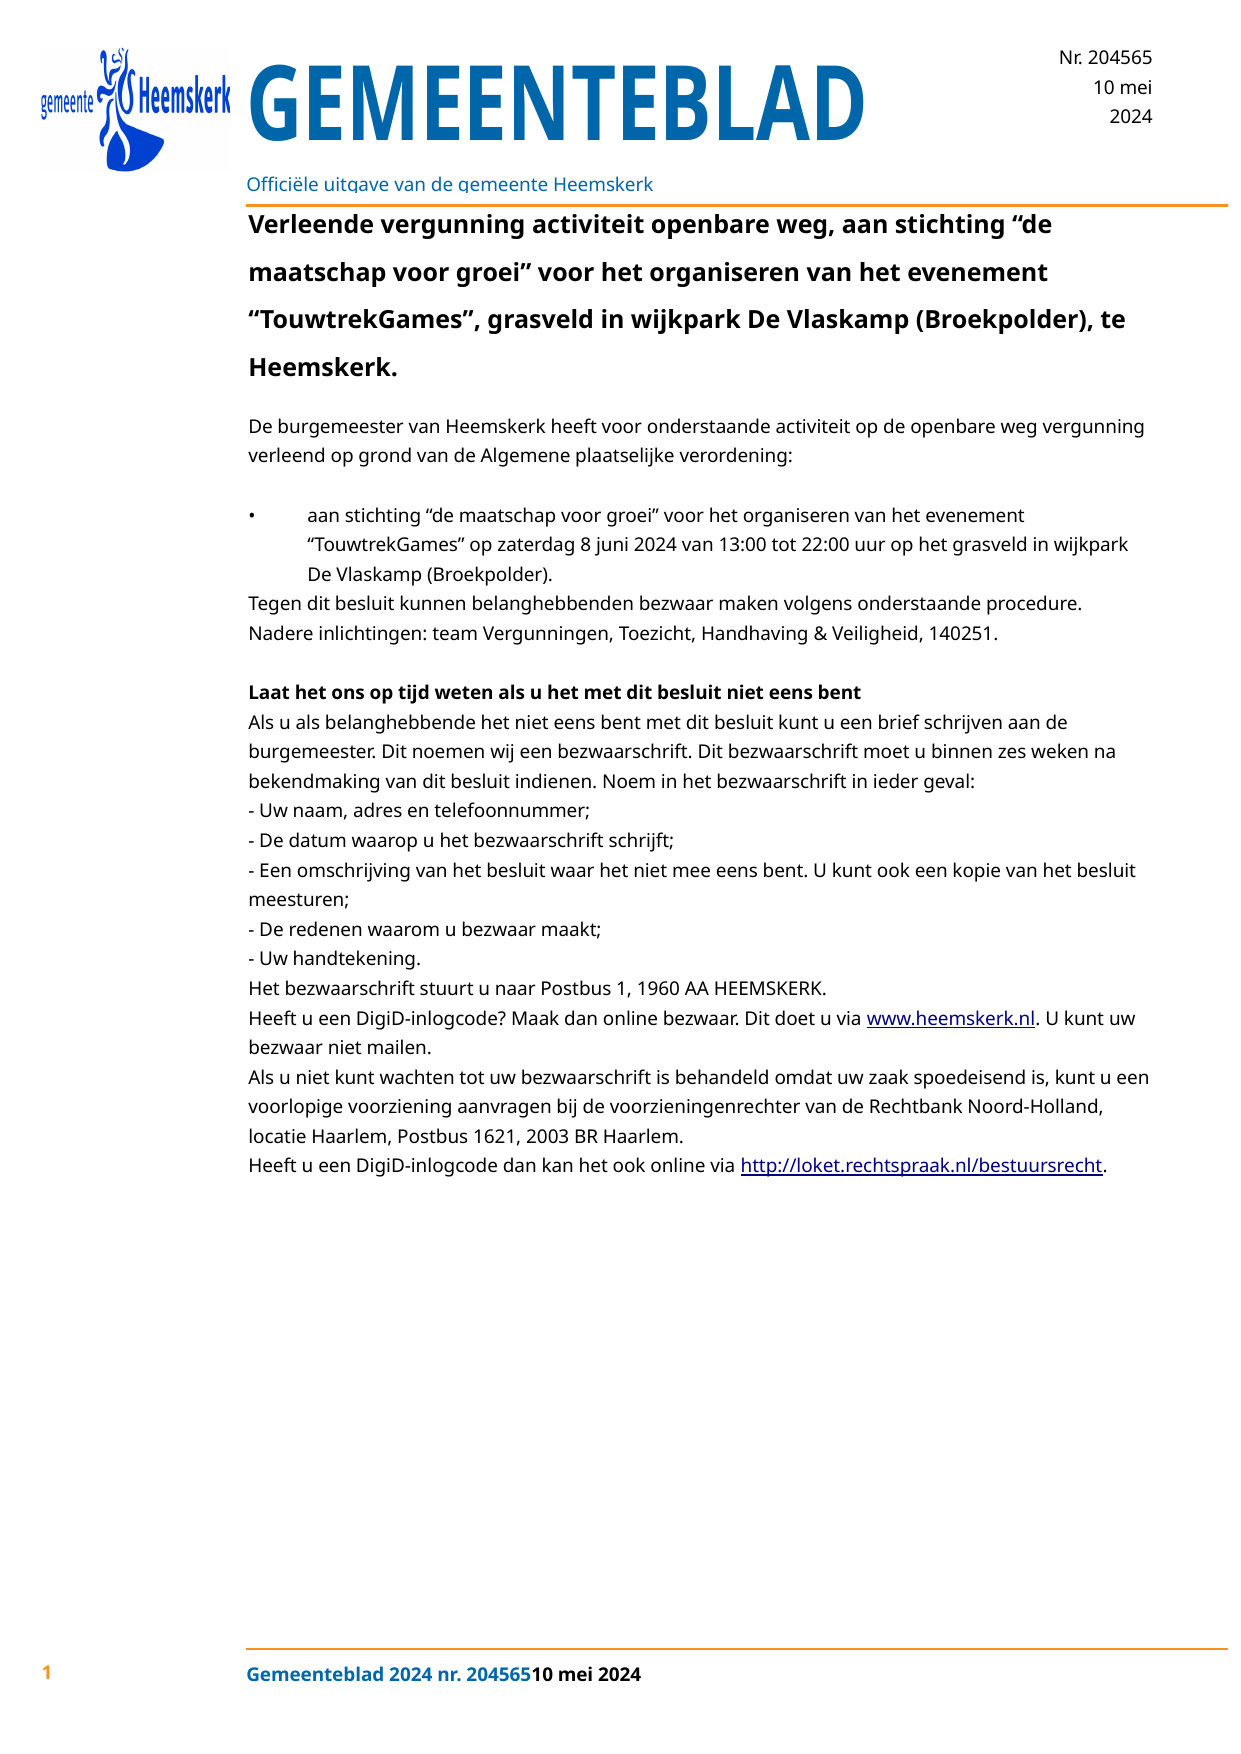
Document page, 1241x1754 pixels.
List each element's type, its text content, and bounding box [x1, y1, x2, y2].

text Laat het ons op tijd weten als u het met dit besluit niet eens bent [248, 679, 1152, 705]
text - Uw handtekening. [248, 946, 1152, 971]
text - Een omschrijving van het besluit waar het niet mee eens bent. U kunt ook een kopie van het besluit meesturen; [248, 857, 1152, 912]
text - De redenen waarom u bezwaar maakt; [248, 916, 1152, 942]
text Verleende vergunning activiteit openbare weg, aan stichting “de maatschap voor groei” voor het organiseren van het evenement “TouwtrekGames”, grasveld in wijkpark De Vlaskamp (Broekpolder), te Heemskerk. [248, 207, 1152, 384]
text De burgemeester van Heemskerk heeft voor onderstaande activiteit op de openbare weg vergunning verleend op grond van de Algemene plaatselijke verordening: [248, 413, 1152, 468]
text Heeft u een DigiD-inlogcode dan kan het ook online via http://loket.rechtspraak.nl/bestuursrecht. [248, 1153, 1152, 1178]
picture [41, 47, 231, 172]
text - De datum waarop u het bezwaarschrift schrijft; [248, 827, 1152, 853]
text Het bezwaarschrift stuurt u naar Postbus 1, 1960 AA HEEMSKERK. [248, 975, 1152, 1001]
text Als u niet kunt wachten tot uw bezwaarschrift is behandeld omdat uw zaak spoedeisend is, kunt u een voorlopige voorziening aanvragen bij de voorzieningenrechter van de Rechtbank Noord-Holland, locatie Haarlem, Postbus 1621, 2003 BR Haarlem. [248, 1064, 1152, 1149]
text - Uw naam, adres en telefoonnummer; [248, 798, 1152, 823]
text Tegen dit besluit kunnen belanghebbenden bezwaar maken volgens onderstaande procedure. Nadere inlichtingen: team Vergunningen, Toezicht, Handhaving & Veiligheid, 140251. [248, 591, 1152, 646]
list aan stichting “de maatschap voor groei” voor het organiseren van het evenement “TouwtrekGames” op zaterdag 8 juni 2024 van 13:00 tot 22:00 uur op het grasveld in wijkpark De Vlaskamp (Broekpolder). [248, 502, 1152, 587]
text Heeft u een DigiD-inlogcode? Maak dan online bezwaar. Dit doet u via www.heemskerk.nl. U kunt uw bezwaar niet mailen. [248, 1005, 1152, 1060]
text Als u als belanghebbende het niet eens bent met dit besluit kunt u een brief schrijven aan de burgemeester. Dit noemen wij een bezwaarschrift. Dit bezwaarschrift moet u binnen zes weken na bekendmaking van dit besluit indienen. Noem in het bezwaarschrift in ieder geval: [248, 709, 1152, 794]
